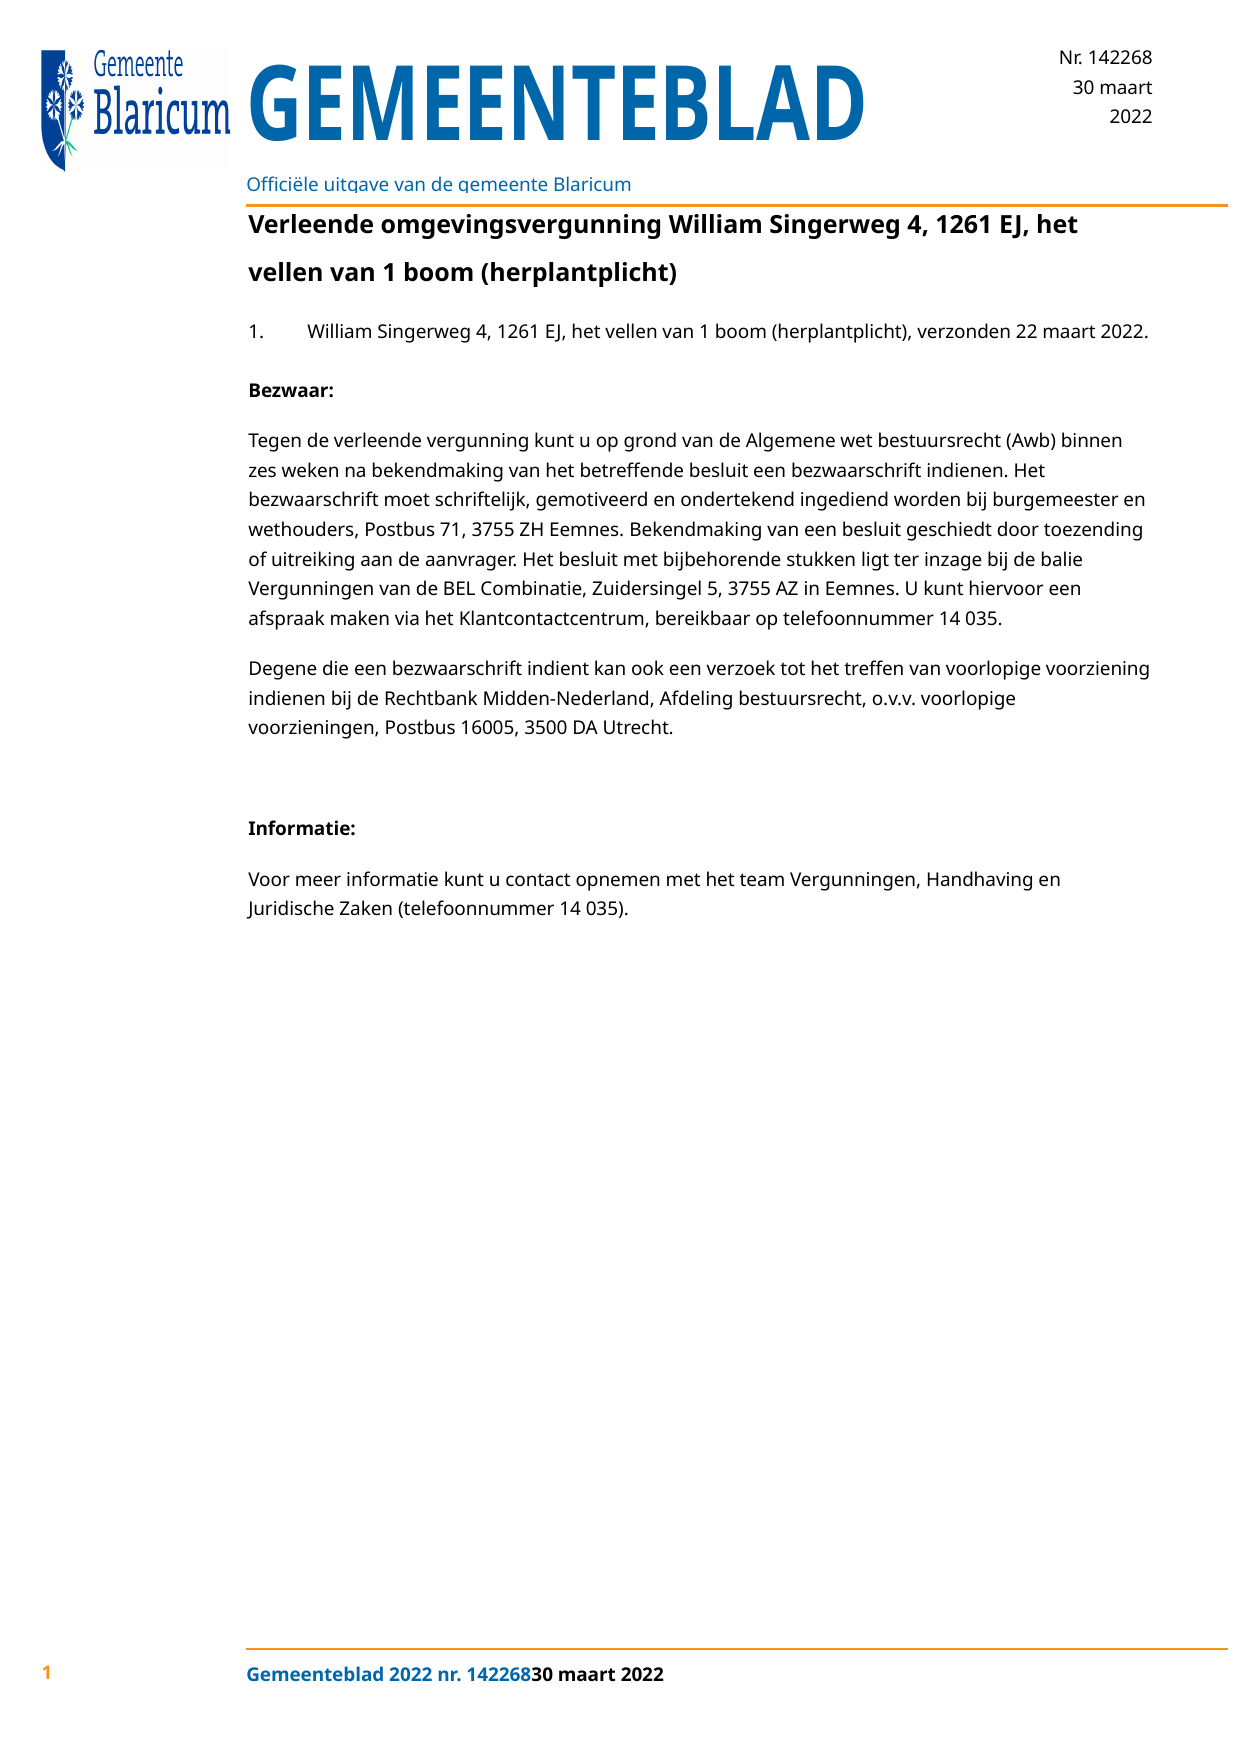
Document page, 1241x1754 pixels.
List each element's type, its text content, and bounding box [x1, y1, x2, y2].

text Informatie: [248, 815, 1152, 841]
text Degene die een bezwaarschrift indient kan ook een verzoek tot het treffen van voorlopige voorziening indienen bij de Rechtbank Midden-Nederland, Afdeling bestuursrecht, o.v.v. voorlopige voorzieningen, Postbus 16005, 3500 DA Utrecht. [248, 655, 1152, 740]
text Voor meer informatie kunt u contact opnemen met het team Vergunningen, Handhaving en Juridische Zaken (telefoonnummer 14 035). [248, 866, 1152, 921]
text Bezwaar: [248, 377, 1152, 403]
text Tegen de verleende vergunning kunt u op grond van de Algemene wet bestuursrecht (Awb) binnen zes weken na bekendmaking van het betreffende besluit een bezwaarschrift indienen. Het bezwaarschrift moet schriftelijk, gemotiveerd en ondertekend ingediend worden bij burgemeester en wethouders, Postbus 71, 3755 ZH Eemnes. Bekendmaking van een besluit geschiedt door toezending of uitreiking aan de aanvrager. Het besluit met bijbehorende stukken ligt ter inzage bij de balie Vergunningen van de BEL Combinatie, Zuidersingel 5, 3755 AZ in Eemnes. U kunt hiervoor een afspraak maken via het Klantcontactcentrum, bereikbaar op telefoonnummer 14 035. [248, 427, 1152, 631]
picture [41, 47, 231, 172]
text Verleende omgevingsvergunning William Singerweg 4, 1261 EJ, het vellen van 1 boom (herplantplicht) [248, 207, 1152, 288]
list William Singerweg 4, 1261 EJ, het vellen van 1 boom (herplantplicht), verzonden 22 maart 2022. [248, 318, 1152, 344]
